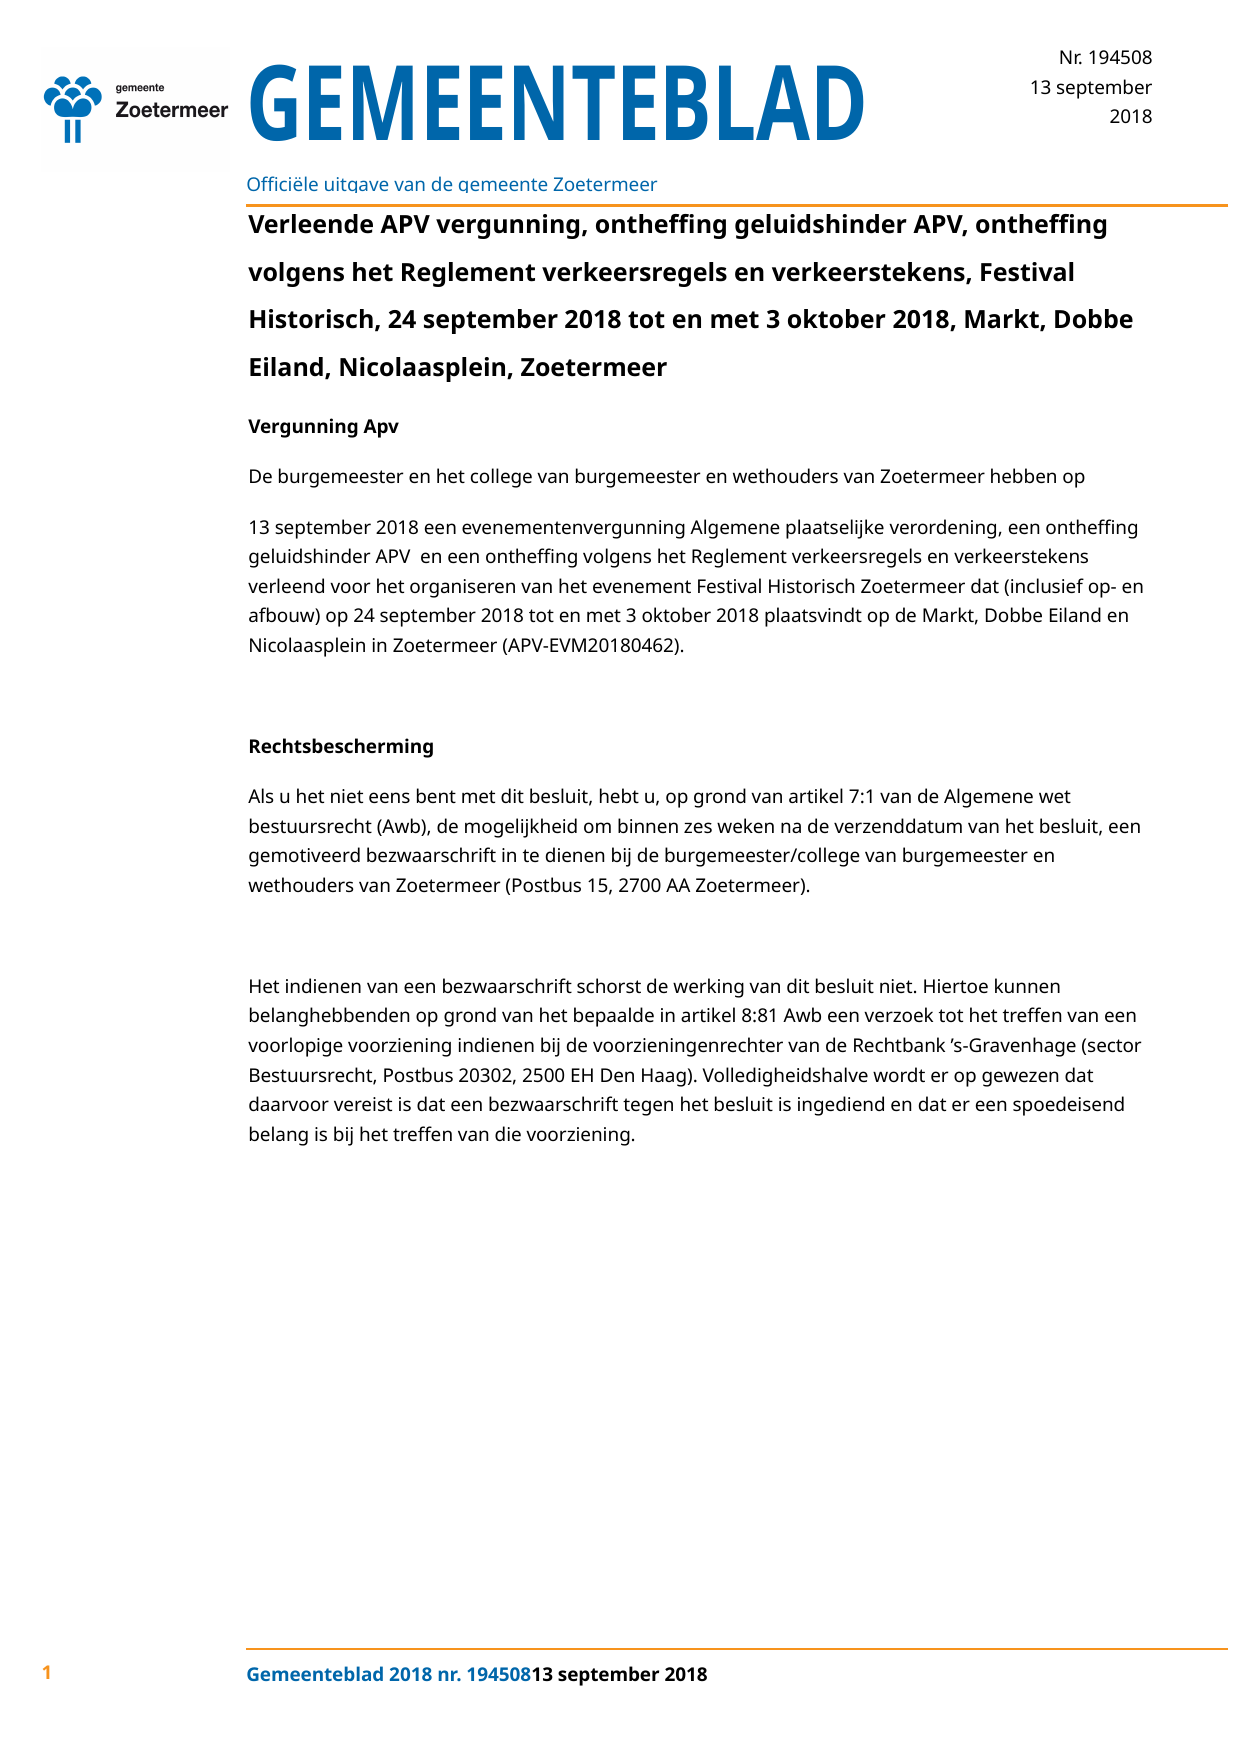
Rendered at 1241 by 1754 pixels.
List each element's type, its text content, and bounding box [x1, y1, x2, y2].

text 13 september 2018 een evenementenvergunning Algemene plaatselijke verordening, een ontheffing geluidshinder APV en een ontheffing volgens het Reglement verkeersregels en verkeerstekens verleend voor het organiseren van het evenement Festival Historisch Zoetermeer dat (inclusief op- en afbouw) op 24 september 2018 tot en met 3 oktober 2018 plaatsvindt op de Markt, Dobbe Eiland en Nicolaasplein in Zoetermeer (APV-EVM20180462). [248, 514, 1152, 658]
text De burgemeester en het college van burgemeester en wethouders van Zoetermeer hebben op [248, 463, 1152, 489]
text Het indienen van een bezwaarschrift schorst de werking van dit besluit niet. Hiertoe kunnen belanghebbenden op grond van het bepaalde in artikel 8:81 Awb een verzoek tot het treffen van een voorlopige voorziening indienen bij de voorzieningenrechter van de Rechtbank ’s-Gravenhage (sector Bestuursrecht, Postbus 20302, 2500 EH Den Haag). Volledigheidshalve wordt er op gewezen dat daarvoor vereist is dat een bezwaarschrift tegen het besluit is ingediend en dat er een spoedeisend belang is bij het treffen van die voorziening. [248, 973, 1152, 1147]
text Als u het niet eens bent met dit besluit, hebt u, op grond van artikel 7:1 van de Algemene wet bestuursrecht (Awb), de mogelijkheid om binnen zes weken na de verzenddatum van het besluit, een gemotiveerd bezwaarschrift in te dienen bij de burgemeester/college van burgemeester en wethouders van Zoetermeer (Postbus 15, 2700 AA Zoetermeer). [248, 783, 1152, 898]
text Vergunning Apv [248, 413, 1152, 439]
text Rechtsbescherming [248, 733, 1152, 759]
picture [41, 47, 231, 172]
text Verleende APV vergunning, ontheffing geluidshinder APV, ontheffing volgens het Reglement verkeersregels en verkeerstekens, Festival Historisch, 24 september 2018 tot en met 3 oktober 2018, Markt, Dobbe Eiland, Nicolaasplein, Zoetermeer [248, 207, 1152, 384]
